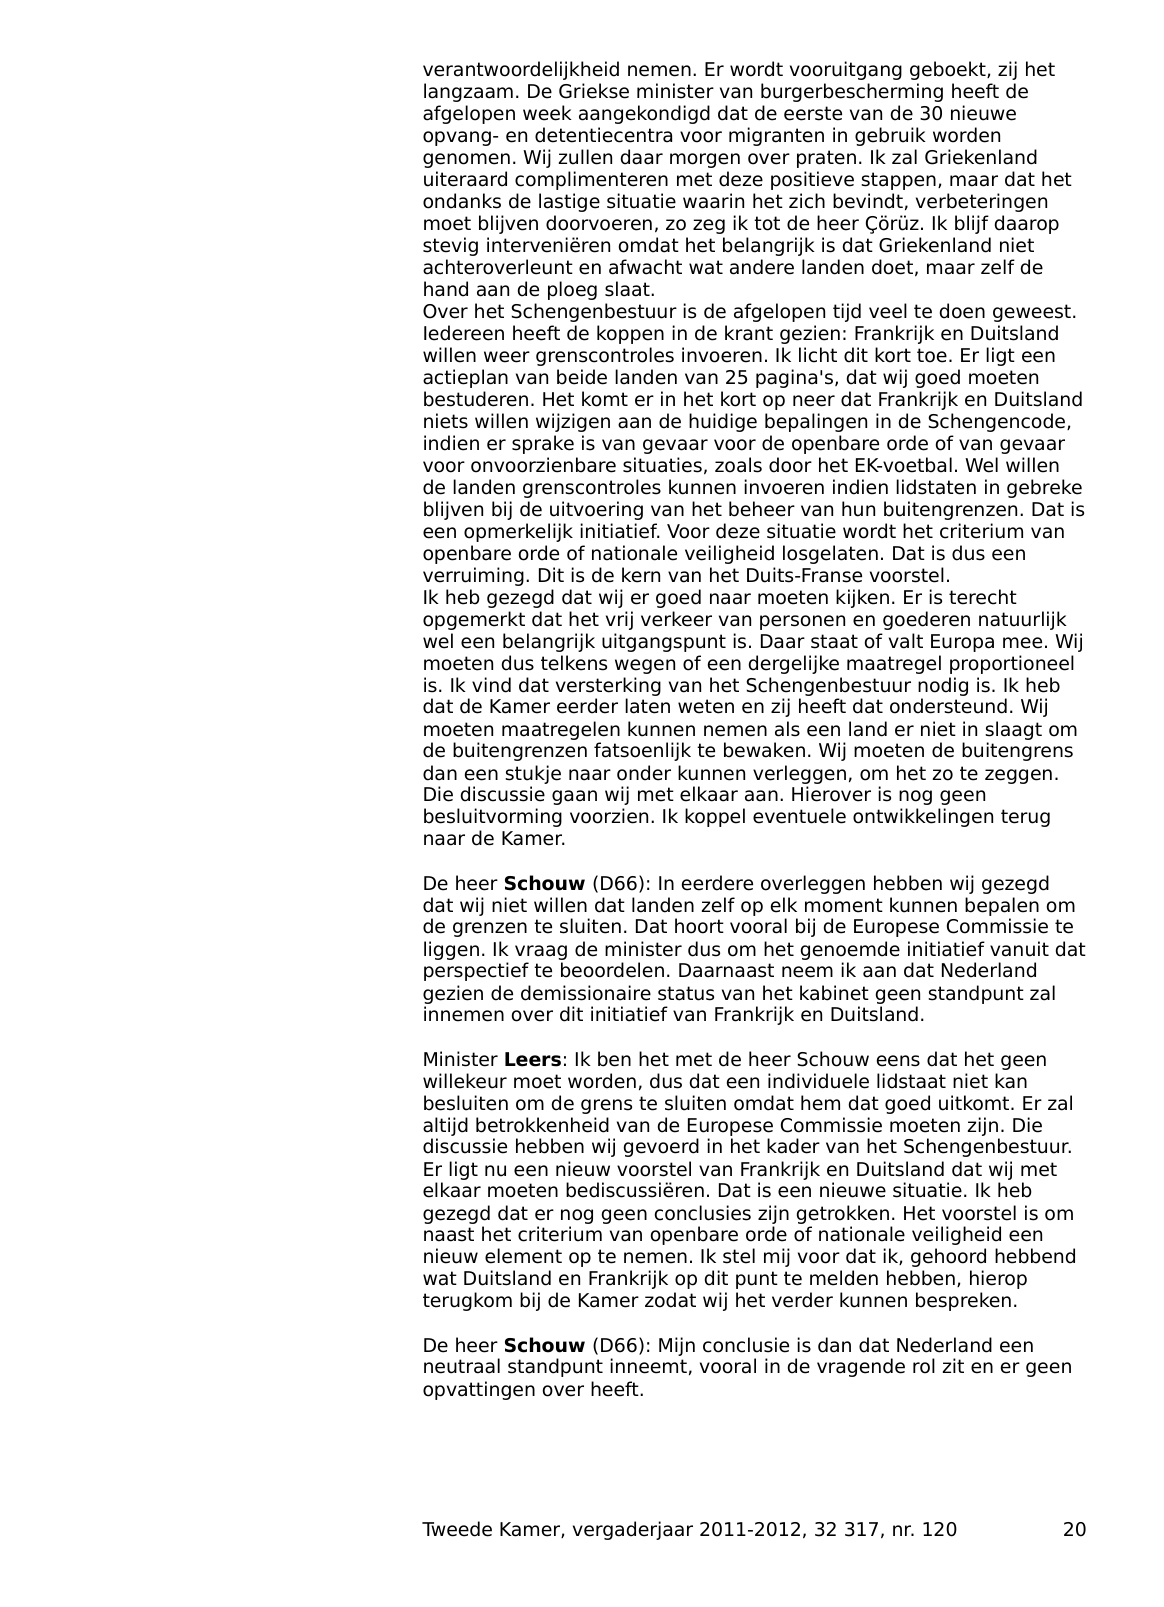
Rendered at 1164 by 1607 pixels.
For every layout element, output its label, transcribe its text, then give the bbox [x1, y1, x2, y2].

text De heer Schouw (D66): Mijn conclusie is dan dat Nederland een neutraal standpunt inneemt, vooral in de vragende rol zit en er geen opvattingen over heeft. [422, 1334, 1087, 1400]
text verantwoordelijkheid nemen. Er wordt vooruitgang geboekt, zij het langzaam. De Griekse minister van burgerbescherming heeft de afgelopen week aangekondigd dat de eerste van de 30 nieuwe opvang- en detentiecentra voor migranten in gebruik worden genomen. Wij zullen daar morgen over praten. Ik zal Griekenland uiteraard complimenteren met deze positieve stappen, maar dat het ondanks de lastige situatie waarin het zich bevindt, verbeteringen moet blijven doorvoeren, zo zeg ik tot de heer Çörüz. Ik blijf daarop stevig interveniëren omdat het belangrijk is dat Griekenland niet achteroverleunt en afwacht wat andere landen doet, maar zelf de hand aan de ploeg slaat. [422, 59, 1087, 301]
text Minister Leers: Ik ben het met de heer Schouw eens dat het geen willekeur moet worden, dus dat een individuele lidstaat niet kan besluiten om de grens te sluiten omdat hem dat goed uitkomt. Er zal altijd betrokkenheid van de Europese Commissie moeten zijn. Die discussie hebben wij gevoerd in het kader van het Schengenbestuur. Er ligt nu een nieuw voorstel van Frankrijk en Duitsland dat wij met elkaar moeten bediscussiëren. Dat is een nieuwe situatie. Ik heb gezegd dat er nog geen conclusies zijn getrokken. Het voorstel is om naast het criterium van openbare orde of nationale veiligheid een nieuw element op te nemen. Ik stel mij voor dat ik, gehoord hebbend wat Duitsland en Frankrijk op dit punt te melden hebben, hierop terugkom bij de Kamer zodat wij het verder kunnen bespreken. [422, 1048, 1087, 1312]
text Over het Schengenbestuur is de afgelopen tijd veel te doen geweest. Iedereen heeft de koppen in de krant gezien: Frankrijk en Duitsland willen weer grenscontroles invoeren. Ik licht dit kort toe. Er ligt een actieplan van beide landen van 25 pagina's, dat wij goed moeten bestuderen. Het komt er in het kort op neer dat Frankrijk en Duitsland niets willen wijzigen aan de huidige bepalingen in de Schengencode, indien er sprake is van gevaar voor de openbare orde of van gevaar voor onvoorzienbare situaties, zoals door het EK-voetbal. Wel willen de landen grenscontroles kunnen invoeren indien lidstaten in gebreke blijven bij de uitvoering van het beheer van hun buitengrenzen. Dat is een opmerkelijk initiatief. Voor deze situatie wordt het criterium van openbare orde of nationale veiligheid losgelaten. Dat is dus een verruiming. Dit is de kern van het Duits-Franse voorstel. [422, 301, 1087, 587]
text Ik heb gezegd dat wij er goed naar moeten kijken. Er is terecht opgemerkt dat het vrij verkeer van personen en goederen natuurlijk wel een belangrijk uitgangspunt is. Daar staat of valt Europa mee. Wij moeten dus telkens wegen of een dergelijke maatregel proportioneel is. Ik vind dat versterking van het Schengenbestuur nodig is. Ik heb dat de Kamer eerder laten weten en zij heeft dat ondersteund. Wij moeten maatregelen kunnen nemen als een land er niet in slaagt om de buitengrenzen fatsoenlijk te bewaken. Wij moeten de buitengrens dan een stukje naar onder kunnen verleggen, om het zo te zeggen. Die discussie gaan wij met elkaar aan. Hierover is nog geen besluitvorming voorzien. Ik koppel eventuele ontwikkelingen terug naar de Kamer. [422, 587, 1087, 850]
text De heer Schouw (D66): In eerdere overleggen hebben wij gezegd dat wij niet willen dat landen zelf op elk moment kunnen bepalen om de grenzen te sluiten. Dat hoort vooral bij de Europese Commissie te liggen. Ik vraag de minister dus om het genoemde initiatief vanuit dat perspectief te beoordelen. Daarnaast neem ik aan dat Nederland gezien de demissionaire status van het kabinet geen standpunt zal innemen over dit initiatief van Frankrijk en Duitsland. [422, 872, 1087, 1026]
